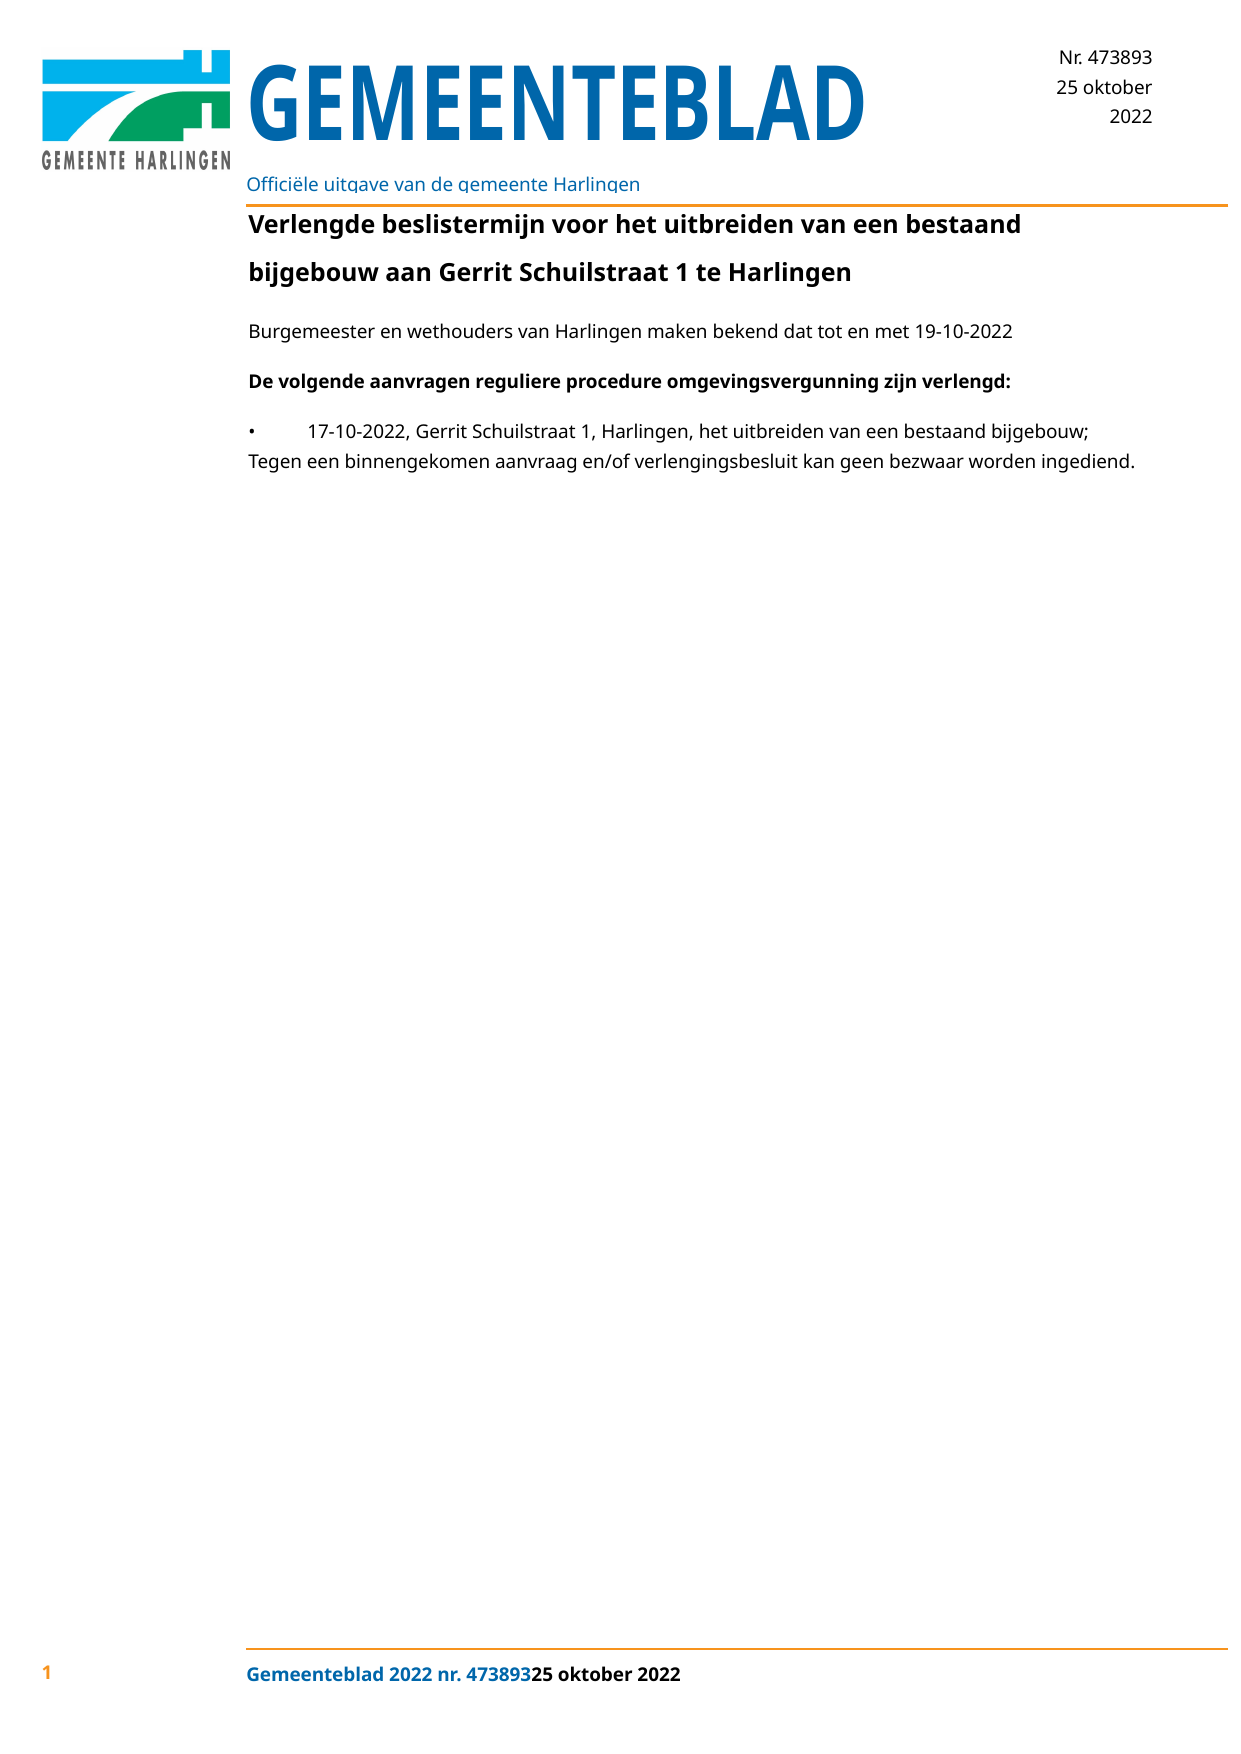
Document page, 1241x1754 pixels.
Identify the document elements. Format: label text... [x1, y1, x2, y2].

text Tegen een binnengekomen aanvraag en/of verlengingsbesluit kan geen bezwaar worden ingediend. [248, 448, 1152, 474]
text Burgemeester en wethouders van Harlingen maken bekend dat tot en met 19-10-2022 [248, 318, 1152, 344]
picture [41, 47, 231, 172]
text Verlengde beslistermijn voor het uitbreiden van een bestaand bijgebouw aan Gerrit Schuilstraat 1 te Harlingen [248, 207, 1152, 288]
list 17-10-2022, Gerrit Schuilstraat 1, Harlingen, het uitbreiden van een bestaand bijgebouw; [248, 419, 1152, 444]
text De volgende aanvragen reguliere procedure omgevingsvergunning zijn verlengd: [248, 368, 1152, 394]
